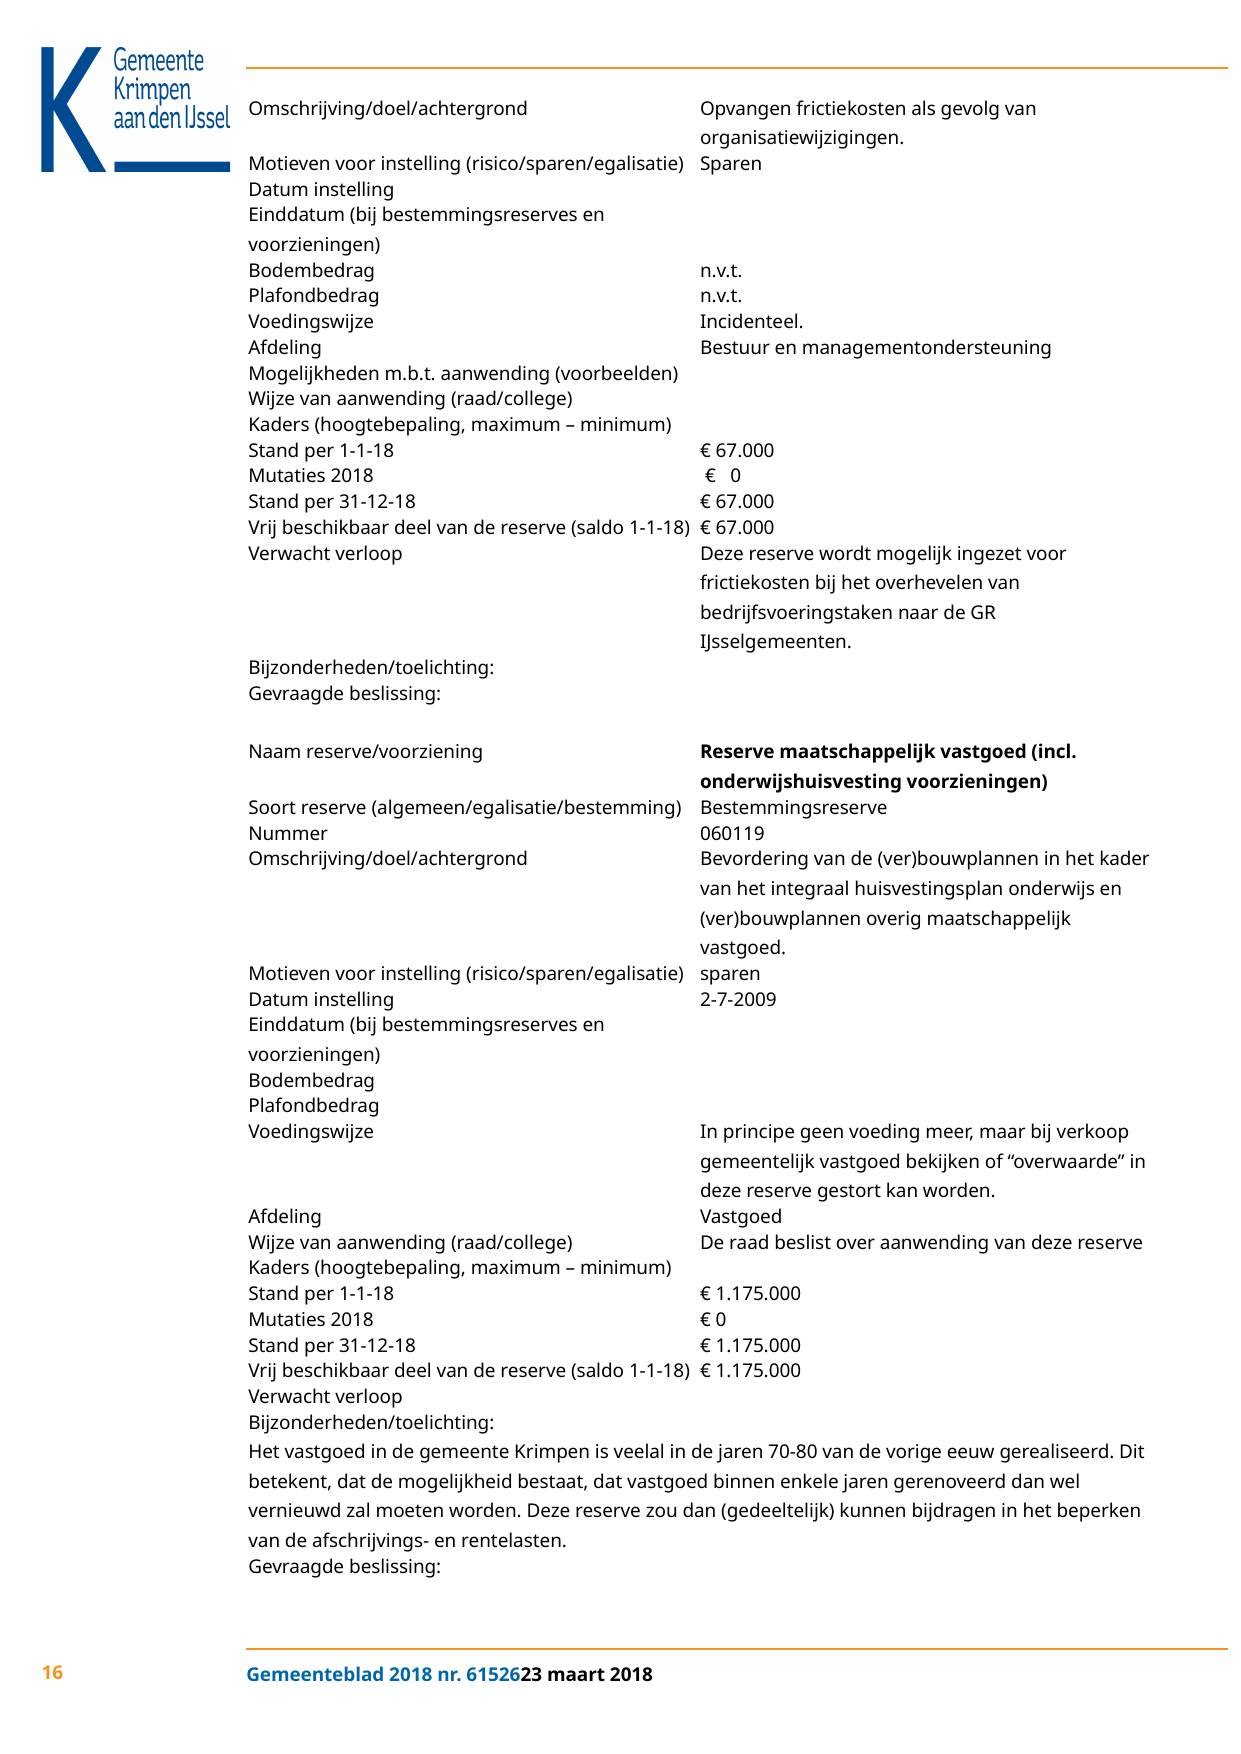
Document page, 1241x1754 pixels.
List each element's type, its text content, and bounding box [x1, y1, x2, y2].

table_cell Bijzonderheden/toelichting: [248, 654, 1152, 680]
table_cell Voedingswijze [248, 308, 700, 334]
table_cell Einddatum (bij bestemmingsreserves en voorzieningen) [248, 1011, 700, 1067]
table_cell Einddatum (bij bestemmingsreserves en voorzieningen) [248, 202, 700, 257]
table_cell € 0 [700, 1306, 1152, 1332]
table_cell Incidenteel. [700, 308, 1152, 334]
table_cell Omschrijving/doel/achtergrond [248, 846, 700, 960]
table_cell € 1.175.000 [700, 1332, 1152, 1357]
table_cell Vrij beschikbaar deel van de reserve (saldo 1-1-18) [248, 1358, 700, 1383]
table_cell Stand per 1-1-18 [248, 1280, 700, 1306]
table_cell Afdeling [248, 334, 700, 360]
table_cell Bevordering van de (ver)bouwplannen in het kader van het integraal huisvestingsplan onderwijs en (ver)bouwplannen overig maatschappelijk vastgoed. [700, 846, 1152, 960]
table_cell Motieven voor instelling (risico/sparen/egalisatie) [248, 150, 700, 176]
table_cell Mutaties 2018 [248, 463, 700, 488]
table_cell 2-7-2009 [700, 986, 1152, 1011]
table_cell Plafondbedrag [248, 1093, 700, 1118]
table_cell Mutaties 2018 [248, 1306, 700, 1332]
table_cell Stand per 31-12-18 [248, 489, 700, 514]
table_cell Stand per 31-12-18 [248, 1332, 700, 1357]
table_cell Datum instelling [248, 986, 700, 1011]
table_cell Wijze van aanwending (raad/college) [248, 1229, 700, 1254]
table_cell Vastgoed [700, 1203, 1152, 1229]
table_cell [700, 1067, 1152, 1092]
table_cell [700, 1093, 1152, 1118]
table_cell [700, 1255, 1152, 1280]
table_cell Kaders (hoogtebepaling, maximum – minimum) [248, 411, 700, 437]
table_cell Bodembedrag [248, 1067, 700, 1092]
table_cell sparen [700, 960, 1152, 986]
table_cell Verwacht verloop [248, 540, 700, 654]
table_cell Stand per 1-1-18 [248, 437, 700, 463]
table_cell Datum instelling [248, 176, 700, 202]
table_cell € 1.175.000 [700, 1358, 1152, 1383]
table_cell Soort reserve (algemeen/egalisatie/bestemming) [248, 794, 700, 820]
table_cell De raad beslist over aanwending van deze reserve [700, 1229, 1152, 1254]
table_header Naam reserve/voorziening [248, 739, 700, 794]
table_cell Mogelijkheden m.b.t. aanwending (voorbeelden) [248, 360, 700, 386]
table_cell Gevraagde beslissing: [248, 1553, 1152, 1579]
table_cell [700, 360, 1152, 386]
table_cell n.v.t. [700, 257, 1152, 283]
table_cell [700, 176, 1152, 202]
table_cell Omschrijving/doel/achtergrond [248, 95, 700, 150]
table_cell Motieven voor instelling (risico/sparen/egalisatie) [248, 960, 700, 986]
table_cell € 1.175.000 [700, 1280, 1152, 1306]
table_cell Plafondbedrag [248, 283, 700, 308]
table_cell € 67.000 [700, 514, 1152, 540]
table_cell Nummer [248, 820, 700, 846]
table_cell Bodembedrag [248, 257, 700, 283]
table_cell Afdeling [248, 1203, 700, 1229]
table_cell Wijze van aanwending (raad/college) [248, 386, 700, 411]
table_header Reserve maatschappelijk vastgoed (incl. onderwijshuisvesting voorzieningen) [700, 739, 1152, 794]
table_cell [700, 1383, 1152, 1409]
table_cell Voedingswijze [248, 1118, 700, 1203]
table_cell € 67.000 [700, 437, 1152, 463]
table_cell Verwacht verloop [248, 1383, 700, 1409]
table_cell € 67.000 [700, 489, 1152, 514]
table_cell Sparen [700, 150, 1152, 176]
table_cell Bestemmingsreserve [700, 794, 1152, 820]
table_cell In principe geen voeding meer, maar bij verkoop gemeentelijk vastgoed bekijken of “overwaarde” in deze reserve gestort kan worden. [700, 1118, 1152, 1203]
table_cell € 0 [700, 463, 1152, 488]
table_cell [700, 202, 1152, 257]
picture [41, 47, 231, 172]
table_cell Deze reserve wordt mogelijk ingezet voor frictiekosten bij het overhevelen van bedrijfsvoeringstaken naar de GR IJsselgemeenten. [700, 540, 1152, 654]
table_cell [700, 411, 1152, 437]
table_cell Vrij beschikbaar deel van de reserve (saldo 1-1-18) [248, 514, 700, 540]
table_cell Gevraagde beslissing: [248, 680, 1152, 706]
table_cell [700, 1011, 1152, 1067]
table_cell Opvangen frictiekosten als gevolg van organisatiewijzigingen. [700, 95, 1152, 150]
table_cell Bijzonderheden/toelichting: Het vastgoed in de gemeente Krimpen is veelal in de jaren 70-80 van de vorige eeuw gerealiseerd. Dit betekent, dat de mogelijkheid bestaat, dat vastgoed binnen enkele jaren gerenoveerd dan wel vernieuwd zal moeten worden. Deze reserve zou dan (gedeeltelijk) kunnen bijdragen in het beperken van de afschrijvings- en rentelasten. [248, 1409, 1152, 1553]
table_cell n.v.t. [700, 283, 1152, 308]
table_cell [700, 386, 1152, 411]
table_cell 060119 [700, 820, 1152, 846]
table_cell Bestuur en managementondersteuning [700, 334, 1152, 360]
table_cell Kaders (hoogtebepaling, maximum – minimum) [248, 1255, 700, 1280]
